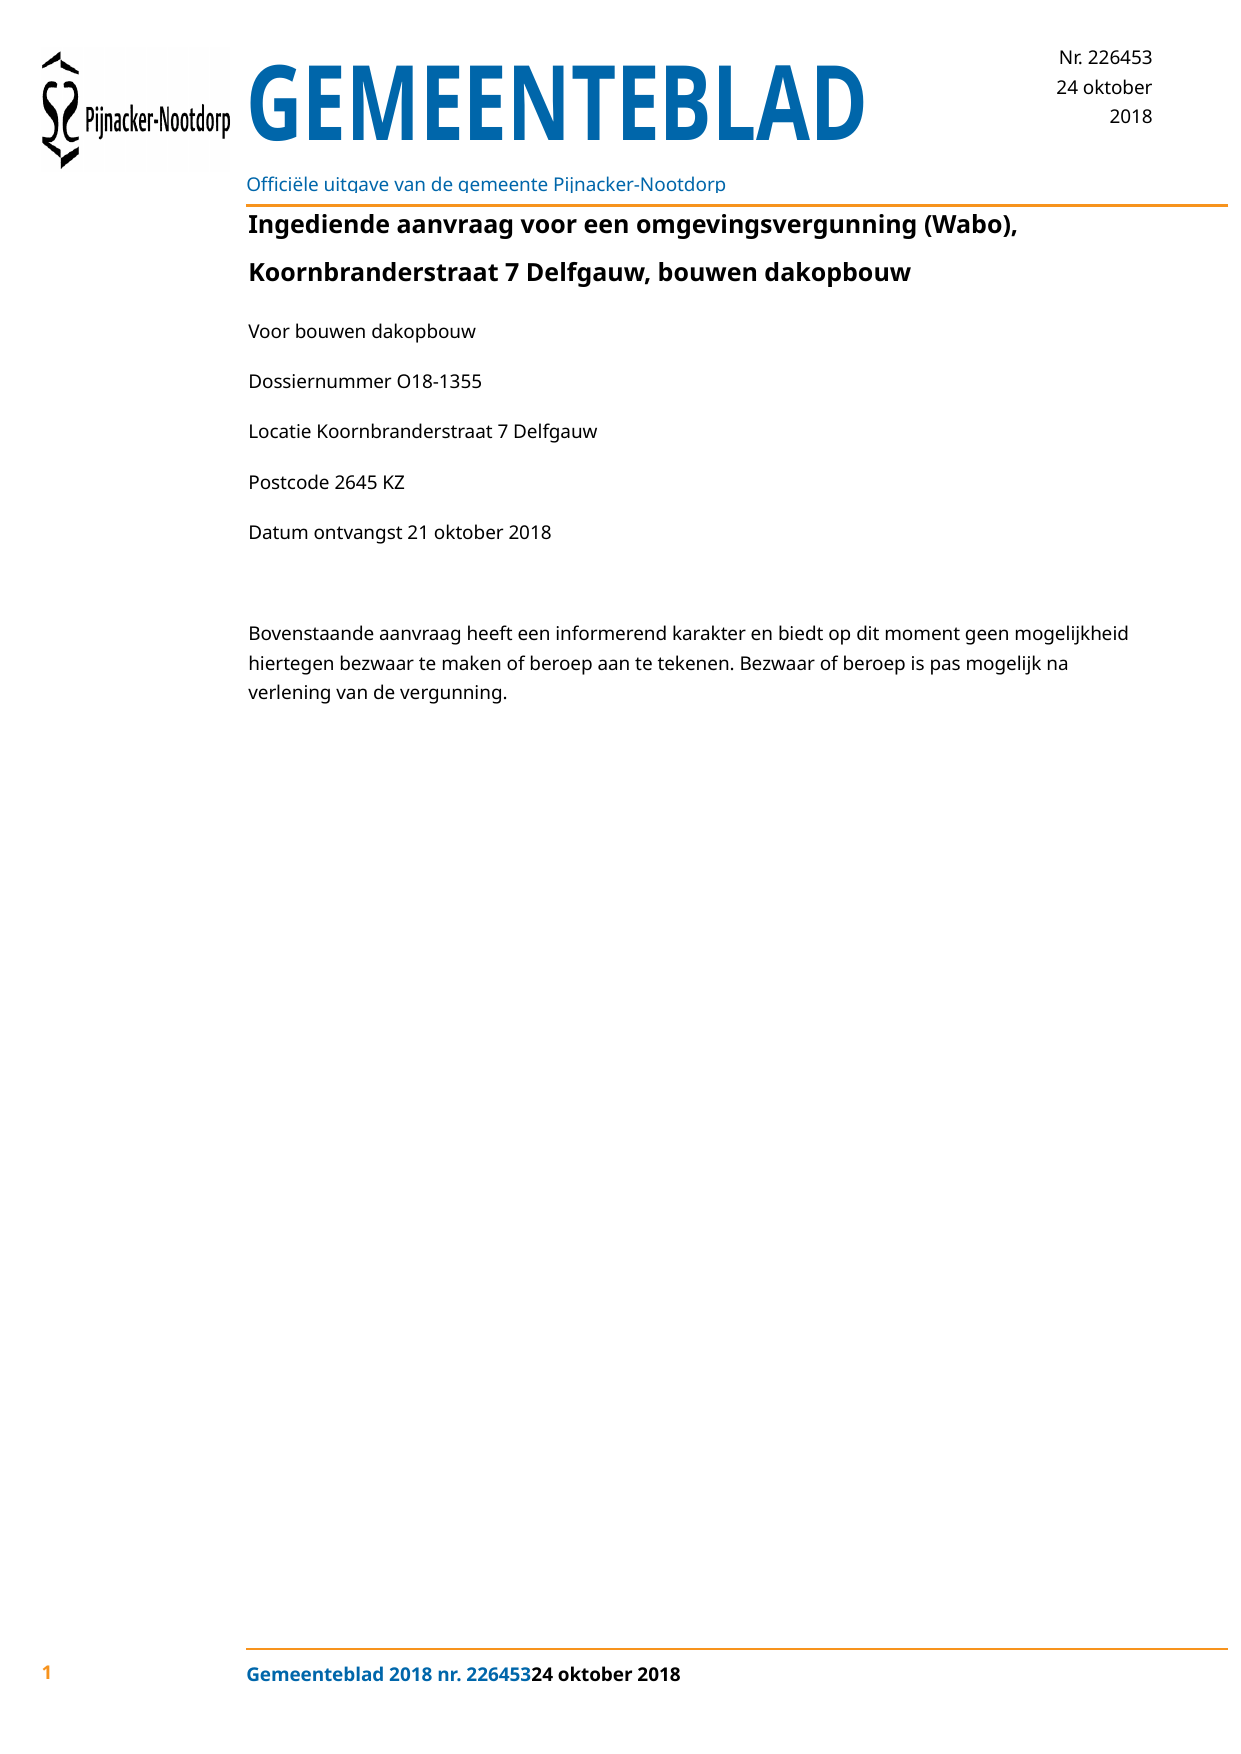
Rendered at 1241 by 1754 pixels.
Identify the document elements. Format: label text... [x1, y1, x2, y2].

text Locatie Koornbranderstraat 7 Delfgauw [248, 419, 1152, 444]
text Bovenstaande aanvraag heeft een informerend karakter en biedt op dit moment geen mogelijkheid hiertegen bezwaar te maken of beroep aan te tekenen. Bezwaar of beroep is pas mogelijk na verlening van de vergunning. [248, 620, 1152, 705]
text Dossiernummer O18-1355 [248, 368, 1152, 394]
picture [41, 47, 231, 172]
text Voor bouwen dakopbouw [248, 318, 1152, 344]
text Ingediende aanvraag voor een omgevingsvergunning (Wabo), Koornbranderstraat 7 Delfgauw, bouwen dakopbouw [248, 207, 1152, 288]
text Postcode 2645 KZ [248, 469, 1152, 495]
text Datum ontvangst 21 oktober 2018 [248, 519, 1152, 545]
